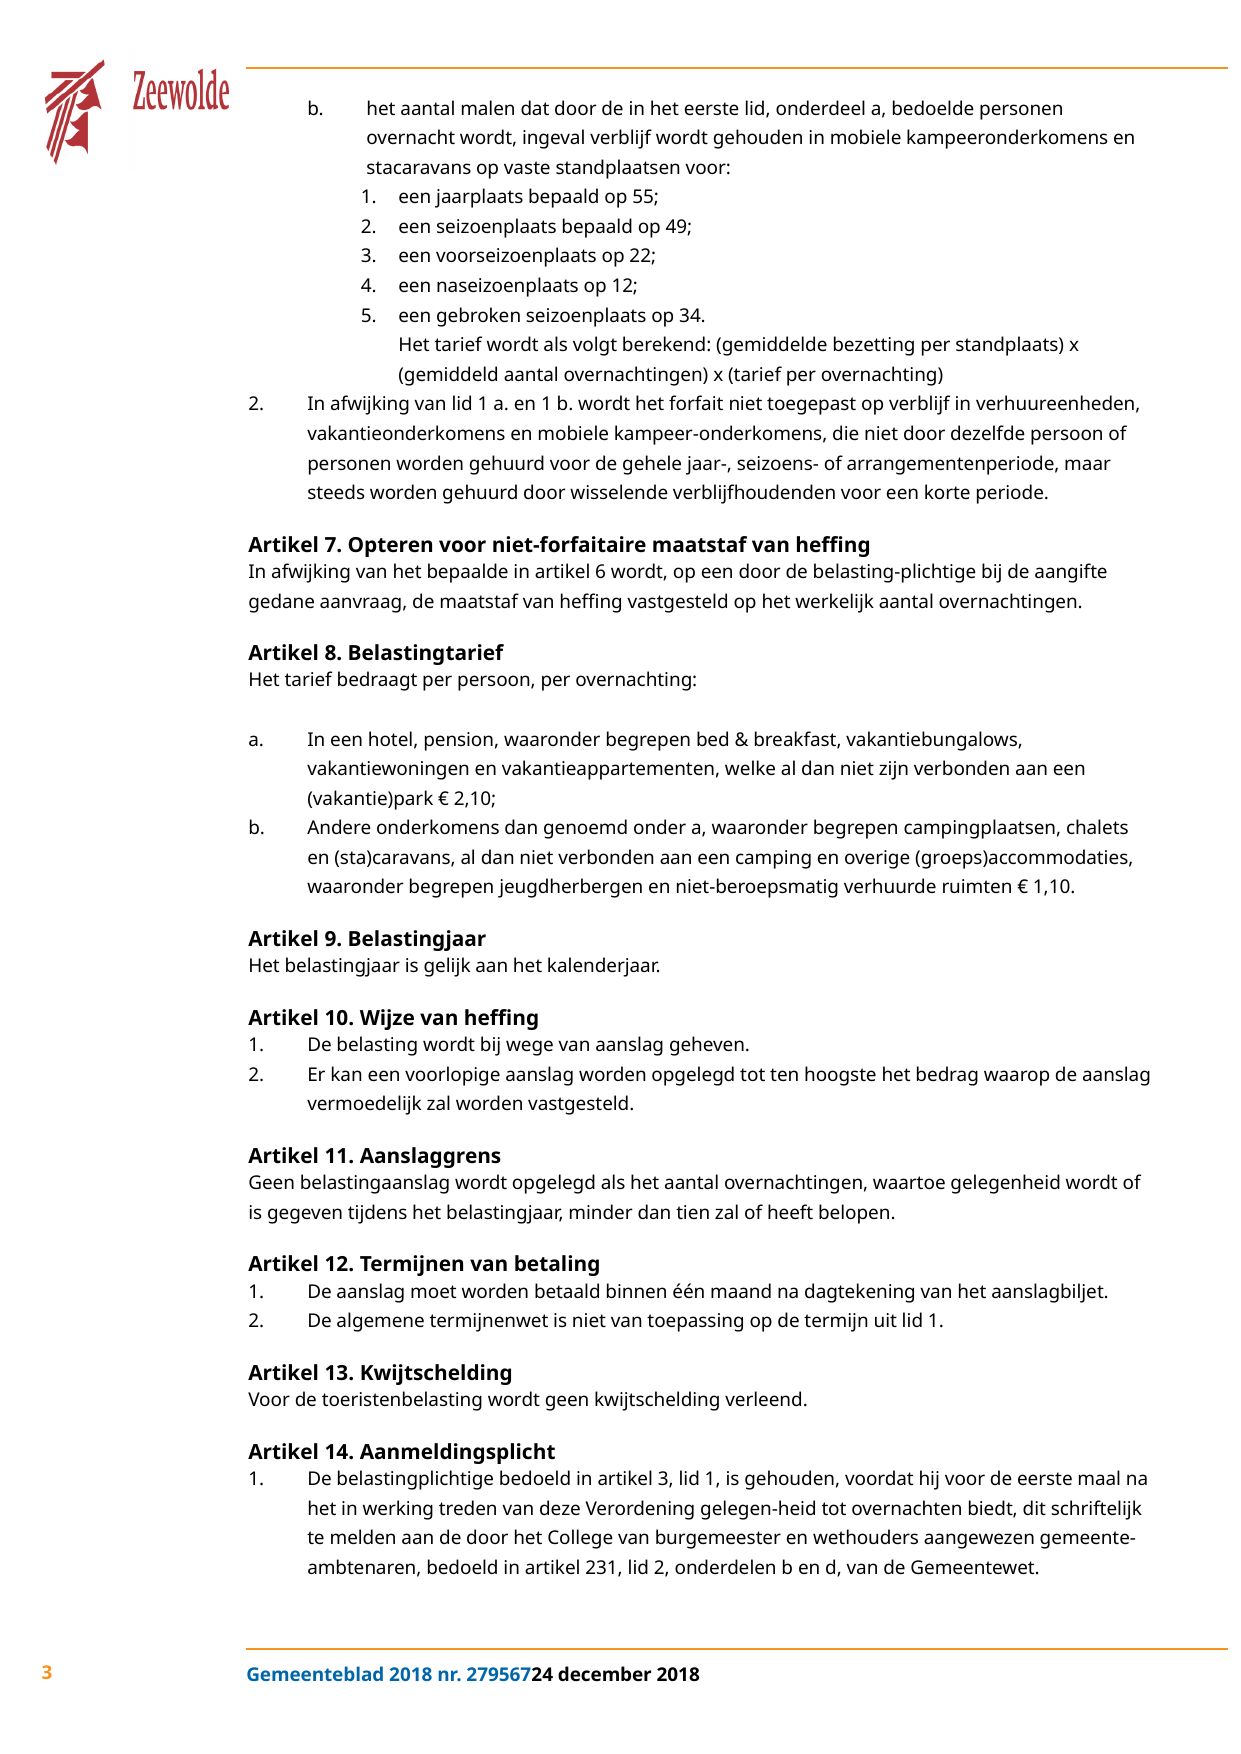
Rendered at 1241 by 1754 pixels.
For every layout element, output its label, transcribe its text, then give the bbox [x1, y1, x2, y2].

list Het tarief wordt als volgt berekend: (gemiddelde bezetting per standplaats) x (gemiddeld aantal overnachtingen) x (tarief per overnachting) [361, 331, 1152, 387]
text Artikel 11. Aanslaggrens [248, 1141, 1152, 1169]
list een gebroken seizoenplaats op 34. [361, 302, 1152, 328]
list een naseizoenplaats op 12; [361, 272, 1152, 298]
text Artikel 8. Belastingtarief [248, 638, 1152, 667]
text Artikel 12. Termijnen van betaling [248, 1249, 1152, 1278]
text Artikel 14. Aanmeldingsplicht [248, 1437, 1152, 1465]
list het aantal malen dat door de in het eerste lid, onderdeel a, bedoelde personen overnacht wordt, ingeval verblijf wordt gehouden in mobiele kampeeronderkomens en stacaravans op vaste standplaatsen voor: [307, 95, 1152, 180]
list De belasting wordt bij wege van aanslag geheven. [248, 1031, 1152, 1057]
list een seizoenplaats bepaald op 49; [361, 213, 1152, 239]
list De algemene termijnenwet is niet van toepassing op de termijn uit lid 1. [248, 1307, 1152, 1333]
list De aanslag moet worden betaald binnen één maand na dagtekening van het aanslagbiljet. [248, 1278, 1152, 1304]
text Geen belastingaanslag wordt opgelegd als het aantal overnachtingen, waartoe gelegenheid wordt of is gegeven tijdens het belastingjaar, minder dan tien zal of heeft belopen. [248, 1169, 1152, 1225]
text Het tarief bedraagt per persoon, per overnachting: [248, 667, 1152, 692]
list Andere onderkomens dan genoemd onder a, waaronder begrepen campingplaatsen, chalets en (sta)caravans, al dan niet verbonden aan een camping en overige (groeps)accommodaties, waaronder begrepen jeugdherbergen en niet-beroepsmatig verhuurde ruimten € 1,10. [248, 814, 1152, 899]
text Artikel 13. Kwijtschelding [248, 1358, 1152, 1386]
list een jaarplaats bepaald op 55; [361, 183, 1152, 209]
list Er kan een voorlopige aanslag worden opgelegd tot ten hoogste het bedrag waarop de aanslag vermoedelijk zal worden vastgesteld. [248, 1061, 1152, 1116]
text In afwijking van het bepaalde in artikel 6 wordt, op een door de belasting-plichtige bij de aangifte gedane aanvraag, de maatstaf van heffing vastgesteld op het werkelijk aantal overnachtingen. [248, 558, 1152, 613]
picture [41, 47, 231, 172]
list een voorseizoenplaats op 22; [361, 243, 1152, 268]
text Artikel 10. Wijze van heffing [248, 1003, 1152, 1031]
list In afwijking van lid 1 a. en 1 b. wordt het forfait niet toegepast op verblijf in verhuureenheden, vakantieonderkomens en mobiele kampeer-onderkomens, die niet door dezelfde persoon of personen worden gehuurd voor de gehele jaar-, seizoens- of arrangementenperiode, maar steeds worden gehuurd door wisselende verblijfhoudenden voor een korte periode. [248, 391, 1152, 505]
list De belastingplichtige bedoeld in artikel 3, lid 1, is gehouden, voordat hij voor de eerste maal na het in werking treden van deze Verordening gelegen-heid tot overnachten biedt, dit schriftelijk te melden aan de door het College van burgemeester en wethouders aangewezen gemeente-ambtenaren, bedoeld in artikel 231, lid 2, onderdelen b en d, van de Gemeentewet. [248, 1465, 1152, 1580]
text Artikel 7. Opteren voor niet-forfaitaire maatstaf van heffing [248, 530, 1152, 558]
text Het belastingjaar is gelijk aan het kalenderjaar. [248, 953, 1152, 978]
list In een hotel, pension, waaronder begrepen bed & breakfast, vakantiebungalows, vakantiewoningen en vakantieappartementen, welke al dan niet zijn verbonden aan een (vakantie)park € 2,10; [248, 726, 1152, 811]
text Artikel 9. Belastingjaar [248, 924, 1152, 953]
text Voor de toeristenbelasting wordt geen kwijtschelding verleend. [248, 1386, 1152, 1412]
